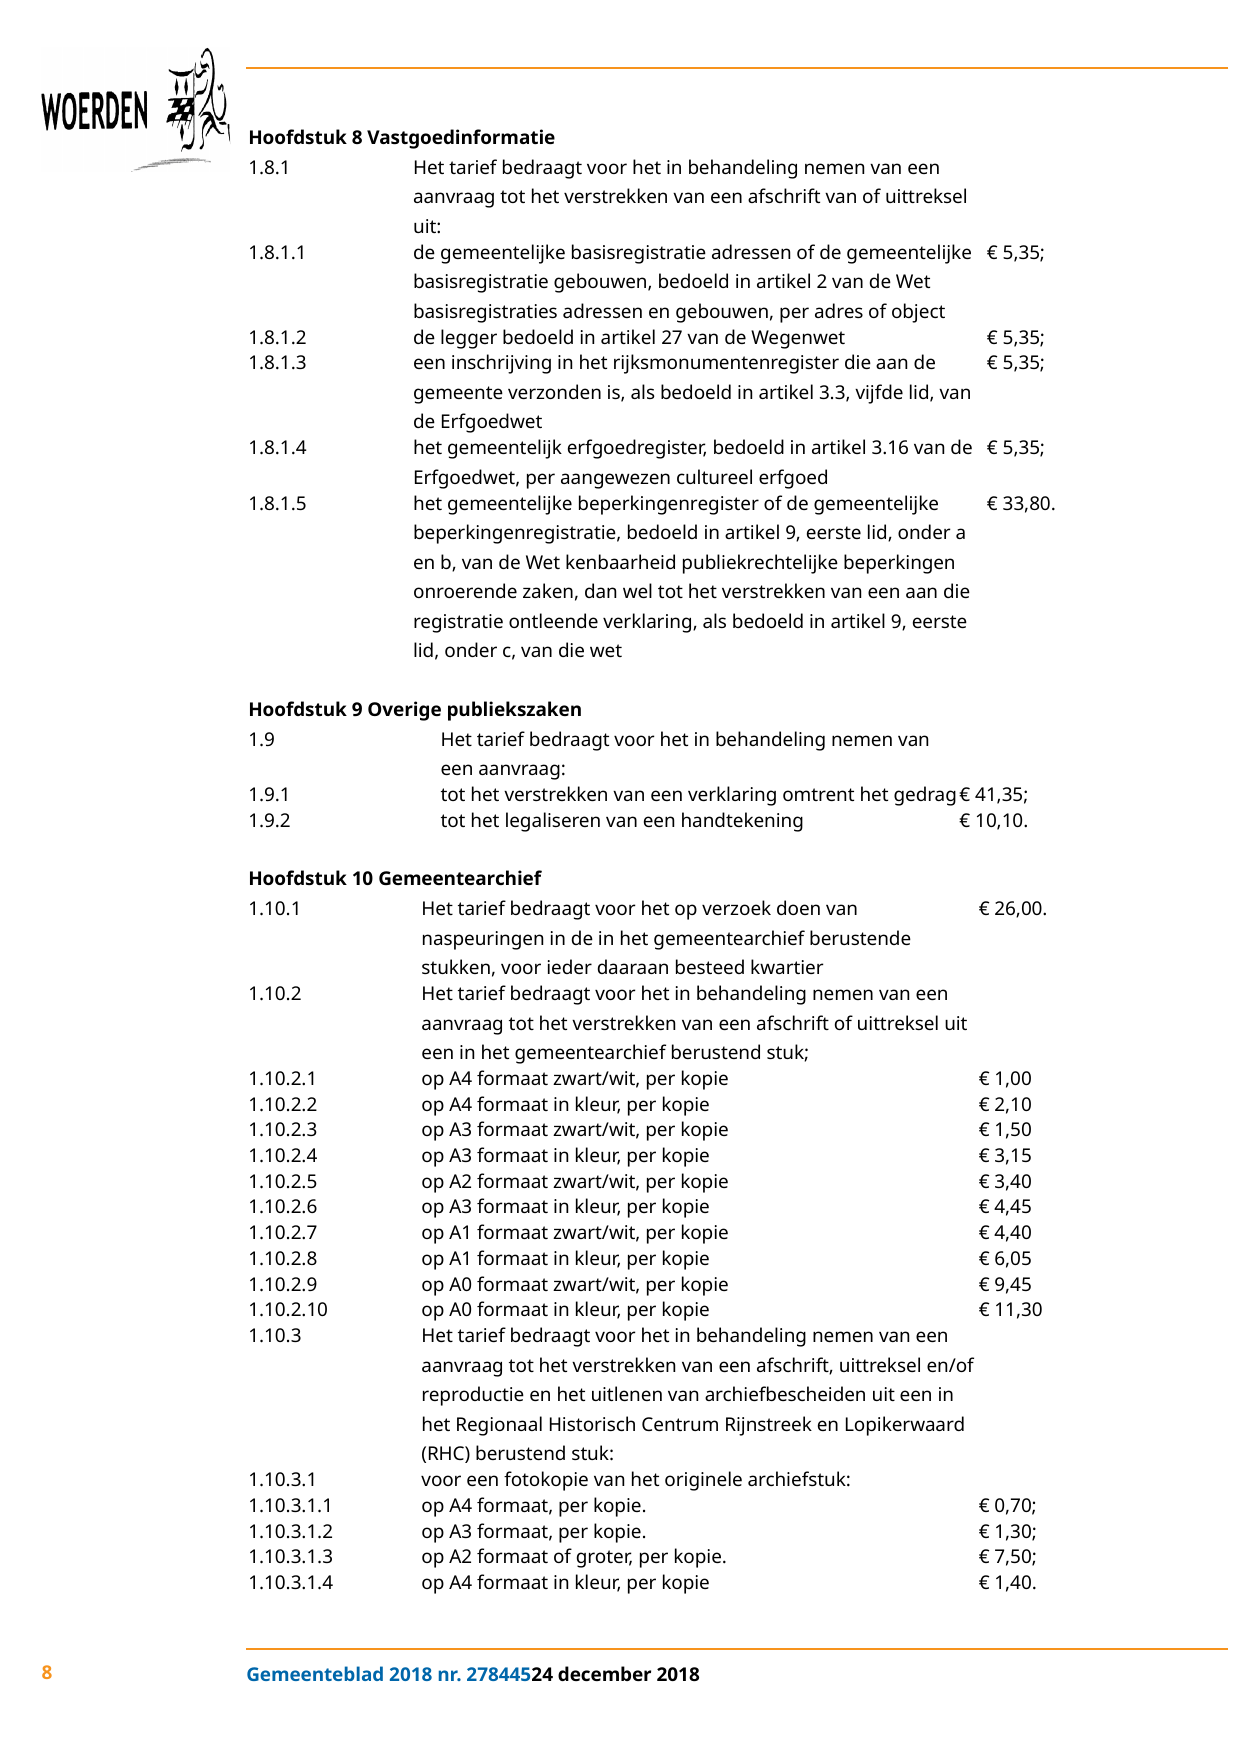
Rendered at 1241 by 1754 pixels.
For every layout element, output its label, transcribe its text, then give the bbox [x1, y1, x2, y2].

table_cell op A1 formaat zwart/wit, per kopie [421, 1219, 978, 1245]
table_cell € 3,40 [979, 1168, 1152, 1194]
table_cell op A4 formaat zwart/wit, per kopie [421, 1065, 978, 1091]
table_cell 1.8.1.1 [248, 239, 413, 324]
table_cell het gemeentelijk erfgoedregister, bedoeld in artikel 3.16 van de Erfgoedwet, per aangewezen cultureel erfgoed [413, 435, 987, 490]
table_cell € 1,00 [979, 1065, 1152, 1091]
table_cell € 10,10. [959, 807, 1152, 833]
table_cell € 1,50 [979, 1116, 1152, 1142]
text Hoofdstuk 10 Gemeentearchief [248, 866, 1152, 891]
table_header € 26,00. [979, 895, 1152, 980]
table_cell € 1,40. [979, 1569, 1152, 1595]
table_cell € 5,35; [987, 239, 1152, 324]
table_header [959, 726, 1152, 781]
table_header Het tarief bedraagt voor het op verzoek doen van naspeuringen in de in het gemeentearchief berustende stukken, voor ieder daaraan besteed kwartier [421, 895, 978, 980]
table_header 1.8.1 [248, 154, 413, 239]
table_cell € 4,45 [979, 1194, 1152, 1219]
table_cell op A3 formaat zwart/wit, per kopie [421, 1116, 978, 1142]
table_cell € 3,15 [979, 1142, 1152, 1168]
table_cell 1.8.1.5 [248, 490, 413, 663]
table_cell op A4 formaat, per kopie. [421, 1492, 978, 1518]
table_cell 1.10.3.1.4 [248, 1569, 421, 1595]
table_cell € 2,10 [979, 1091, 1152, 1116]
table_header 1.9 [248, 726, 440, 781]
table_cell een inschrijving in het rijksmonumentenregister die aan de gemeente verzonden is, als bedoeld in artikel 3.3, vijfde lid, van de Erfgoedwet [413, 350, 987, 434]
table_cell 1.10.2.6 [248, 1194, 421, 1219]
table_cell 1.10.2 [248, 980, 421, 1065]
table_cell 1.9.1 [248, 781, 440, 807]
table_cell 1.10.3.1.2 [248, 1518, 421, 1543]
table_cell [979, 1466, 1152, 1492]
table_cell € 11,30 [979, 1297, 1152, 1322]
table_header 1.10.1 [248, 895, 421, 980]
table_cell [979, 1322, 1152, 1466]
table_cell voor een fotokopie van het originele archiefstuk: [421, 1466, 978, 1492]
table_cell 1.10.2.2 [248, 1091, 421, 1116]
picture [41, 47, 231, 172]
table_header Het tarief bedraagt voor het in behandeling nemen van een aanvraag: [440, 726, 959, 781]
table_cell 1.10.2.1 [248, 1065, 421, 1091]
table_cell 1.10.2.5 [248, 1168, 421, 1194]
table_cell tot het legaliseren van een handtekening [440, 807, 959, 833]
table_cell € 7,50; [979, 1544, 1152, 1569]
table_cell 1.10.2.10 [248, 1297, 421, 1322]
table_cell 1.10.2.3 [248, 1116, 421, 1142]
table_cell Het tarief bedraagt voor het in behandeling nemen van een aanvraag tot het verstrekken van een afschrift, uittreksel en/of reproductie en het uitlenen van archiefbescheiden uit een in het Regionaal Historisch Centrum Rijnstreek en Lopikerwaard (RHC) berustend stuk: [421, 1322, 978, 1466]
table_cell 1.10.2.4 [248, 1142, 421, 1168]
table_cell 1.10.3.1.1 [248, 1492, 421, 1518]
table_cell € 1,30; [979, 1518, 1152, 1543]
table_cell op A1 formaat in kleur, per kopie [421, 1245, 978, 1271]
table_cell op A4 formaat in kleur, per kopie [421, 1569, 978, 1595]
table_cell [979, 980, 1152, 1065]
table_cell het gemeentelijke beperkingenregister of de gemeentelijke beperkingenregistratie, bedoeld in artikel 9, eerste lid, onder a en b, van de Wet kenbaarheid publiekrechtelijke beperkingen onroerende zaken, dan wel tot het verstrekken van een aan die registratie ontleende verklaring, als bedoeld in artikel 9, eerste lid, onder c, van die wet [413, 490, 987, 663]
table_cell op A3 formaat in kleur, per kopie [421, 1194, 978, 1219]
table_cell op A2 formaat of groter, per kopie. [421, 1544, 978, 1569]
table_cell 1.10.2.9 [248, 1271, 421, 1297]
table_cell € 6,05 [979, 1245, 1152, 1271]
table_cell € 0,70; [979, 1492, 1152, 1518]
table_cell € 41,35; [959, 781, 1152, 807]
table_cell € 5,35; [987, 324, 1152, 349]
table_cell 1.10.3.1.3 [248, 1544, 421, 1569]
table_cell € 4,40 [979, 1219, 1152, 1245]
table_cell op A3 formaat in kleur, per kopie [421, 1142, 978, 1168]
table_cell op A0 formaat zwart/wit, per kopie [421, 1271, 978, 1297]
table_cell 1.10.3.1 [248, 1466, 421, 1492]
table_cell 1.8.1.3 [248, 350, 413, 434]
table_header Het tarief bedraagt voor het in behandeling nemen van een aanvraag tot het verstrekken van een afschrift van of uittreksel uit: [413, 154, 987, 239]
table_cell Het tarief bedraagt voor het in behandeling nemen van een aanvraag tot het verstrekken van een afschrift of uittreksel uit een in het gemeentearchief berustend stuk; [421, 980, 978, 1065]
table_cell € 9,45 [979, 1271, 1152, 1297]
table_cell de legger bedoeld in artikel 27 van de Wegenwet [413, 324, 987, 349]
table_cell 1.8.1.2 [248, 324, 413, 349]
table_cell 1.8.1.4 [248, 435, 413, 490]
table_cell op A0 formaat in kleur, per kopie [421, 1297, 978, 1322]
text Hoofdstuk 8 Vastgoedinformatie [248, 124, 1152, 150]
table_cell 1.10.2.8 [248, 1245, 421, 1271]
table_header [987, 154, 1152, 239]
table_cell de gemeentelijke basisregistratie adressen of de gemeentelijke basisregistratie gebouwen, bedoeld in artikel 2 van de Wet basisregistraties adressen en gebouwen, per adres of object [413, 239, 987, 324]
table_cell € 33,80. [987, 490, 1152, 663]
table_cell € 5,35; [987, 350, 1152, 434]
table_cell op A3 formaat, per kopie. [421, 1518, 978, 1543]
table_cell 1.10.2.7 [248, 1219, 421, 1245]
table_cell tot het verstrekken van een verklaring omtrent het gedrag [440, 781, 959, 807]
table_cell 1.9.2 [248, 807, 440, 833]
table_cell € 5,35; [987, 435, 1152, 490]
text Hoofdstuk 9 Overige publiekszaken [248, 696, 1152, 722]
table_cell op A2 formaat zwart/wit, per kopie [421, 1168, 978, 1194]
table_cell op A4 formaat in kleur, per kopie [421, 1091, 978, 1116]
table_cell 1.10.3 [248, 1322, 421, 1466]
